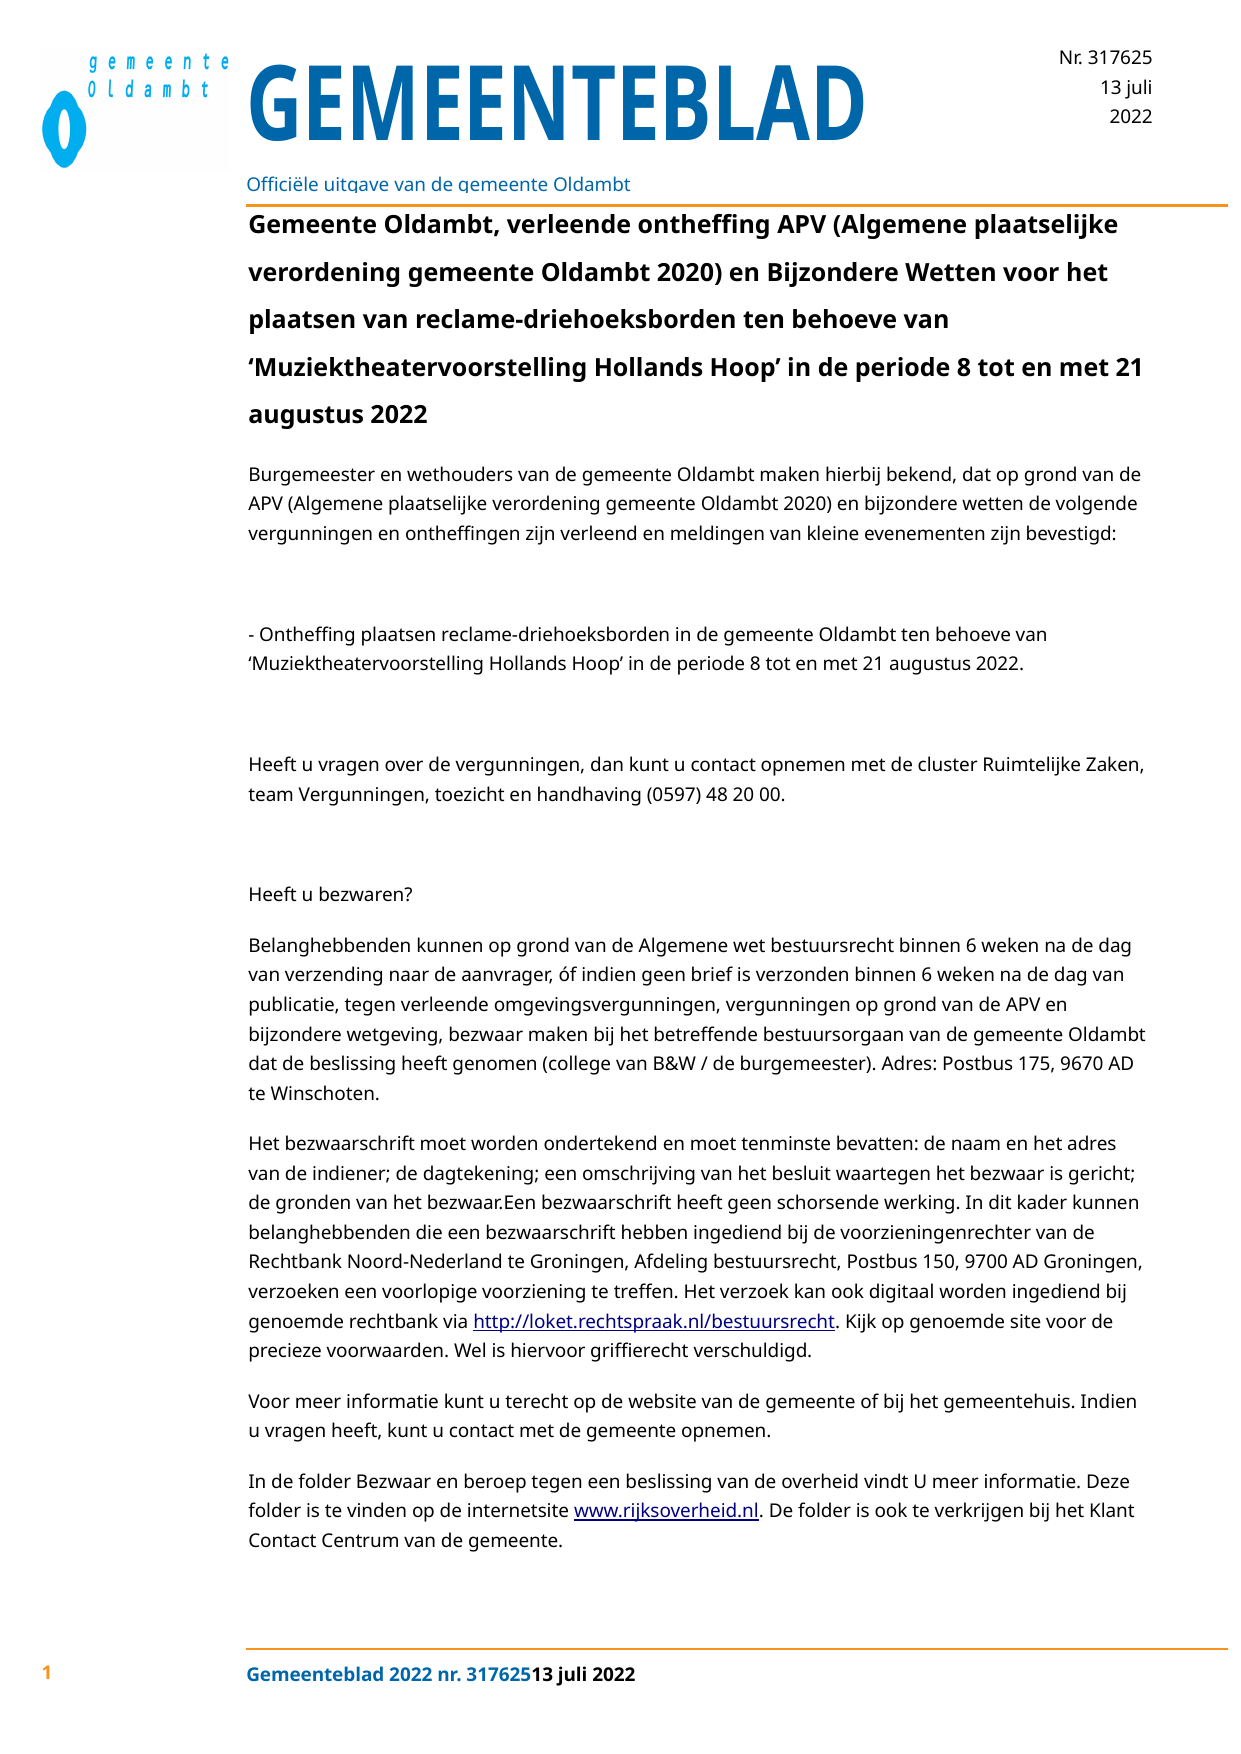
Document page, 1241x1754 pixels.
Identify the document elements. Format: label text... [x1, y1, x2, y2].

text Burgemeester en wethouders van de gemeente Oldambt maken hierbij bekend, dat op grond van de APV (Algemene plaatselijke verordening gemeente Oldambt 2020) en bijzondere wetten de volgende vergunningen en ontheffingen zijn verleend en meldingen van kleine evenementen zijn bevestigd: [248, 461, 1152, 546]
text - Ontheffing plaatsen reclame-driehoeksborden in de gemeente Oldambt ten behoeve van ‘Muziektheatervoorstelling Hollands Hoop’ in de periode 8 tot en met 21 augustus 2022. [248, 621, 1152, 676]
text Gemeente Oldambt, verleende ontheffing APV (Algemene plaatselijke verordening gemeente Oldambt 2020) en Bijzondere Wetten voor het plaatsen van reclame-driehoeksborden ten behoeve van ‘Muziektheatervoorstelling Hollands Hoop’ in de periode 8 tot en met 21 augustus 2022 [248, 207, 1152, 431]
picture [41, 47, 231, 172]
text Belanghebbenden kunnen op grond van de Algemene wet bestuursrecht binnen 6 weken na de dag van verzending naar de aanvrager, óf indien geen brief is verzonden binnen 6 weken na de dag van publicatie, tegen verleende omgevingsvergunningen, vergunningen op grond van de APV en bijzondere wetgeving, bezwaar maken bij het betreffende bestuursorgaan van de gemeente Oldambt dat de beslissing heeft genomen (college van B&W / de burgemeester). Adres: Postbus 175, 9670 AD te Winschoten. [248, 932, 1152, 1106]
text Heeft u vragen over de vergunningen, dan kunt u contact opnemen met de cluster Ruimtelijke Zaken, team Vergunningen, toezicht en handhaving (0597) 48 20 00. [248, 751, 1152, 806]
text Voor meer informatie kunt u terecht op de website van de gemeente of bij het gemeentehuis. Indien u vragen heeft, kunt u contact met de gemeente opnemen. [248, 1388, 1152, 1443]
text In de folder Bezwaar en beroep tegen een beslissing van de overheid vindt U meer informatie. Deze folder is te vinden op de internetsite www.rijksoverheid.nl. De folder is ook te verkrijgen bij het Klant Contact Centrum van de gemeente. [248, 1468, 1152, 1553]
text Heeft u bezwaren? [248, 882, 1152, 907]
text Het bezwaarschrift moet worden ondertekend en moet tenminste bevatten: de naam en het adres van de indiener; de dagtekening; een omschrijving van het besluit waartegen het bezwaar is gericht; de gronden van het bezwaar.Een bezwaarschrift heeft geen schorsende werking. In dit kader kunnen belanghebbenden die een bezwaarschrift hebben ingediend bij de voorzieningenrechter van de Rechtbank Noord-Nederland te Groningen, Afdeling bestuursrecht, Postbus 150, 9700 AD Groningen, verzoeken een voorlopige voorziening te treffen. Het verzoek kan ook digitaal worden ingediend bij genoemde rechtbank via http://loket.rechtspraak.nl/bestuursrecht. Kijk op genoemde site voor de precieze voorwaarden. Wel is hiervoor griffierecht verschuldigd. [248, 1130, 1152, 1363]
